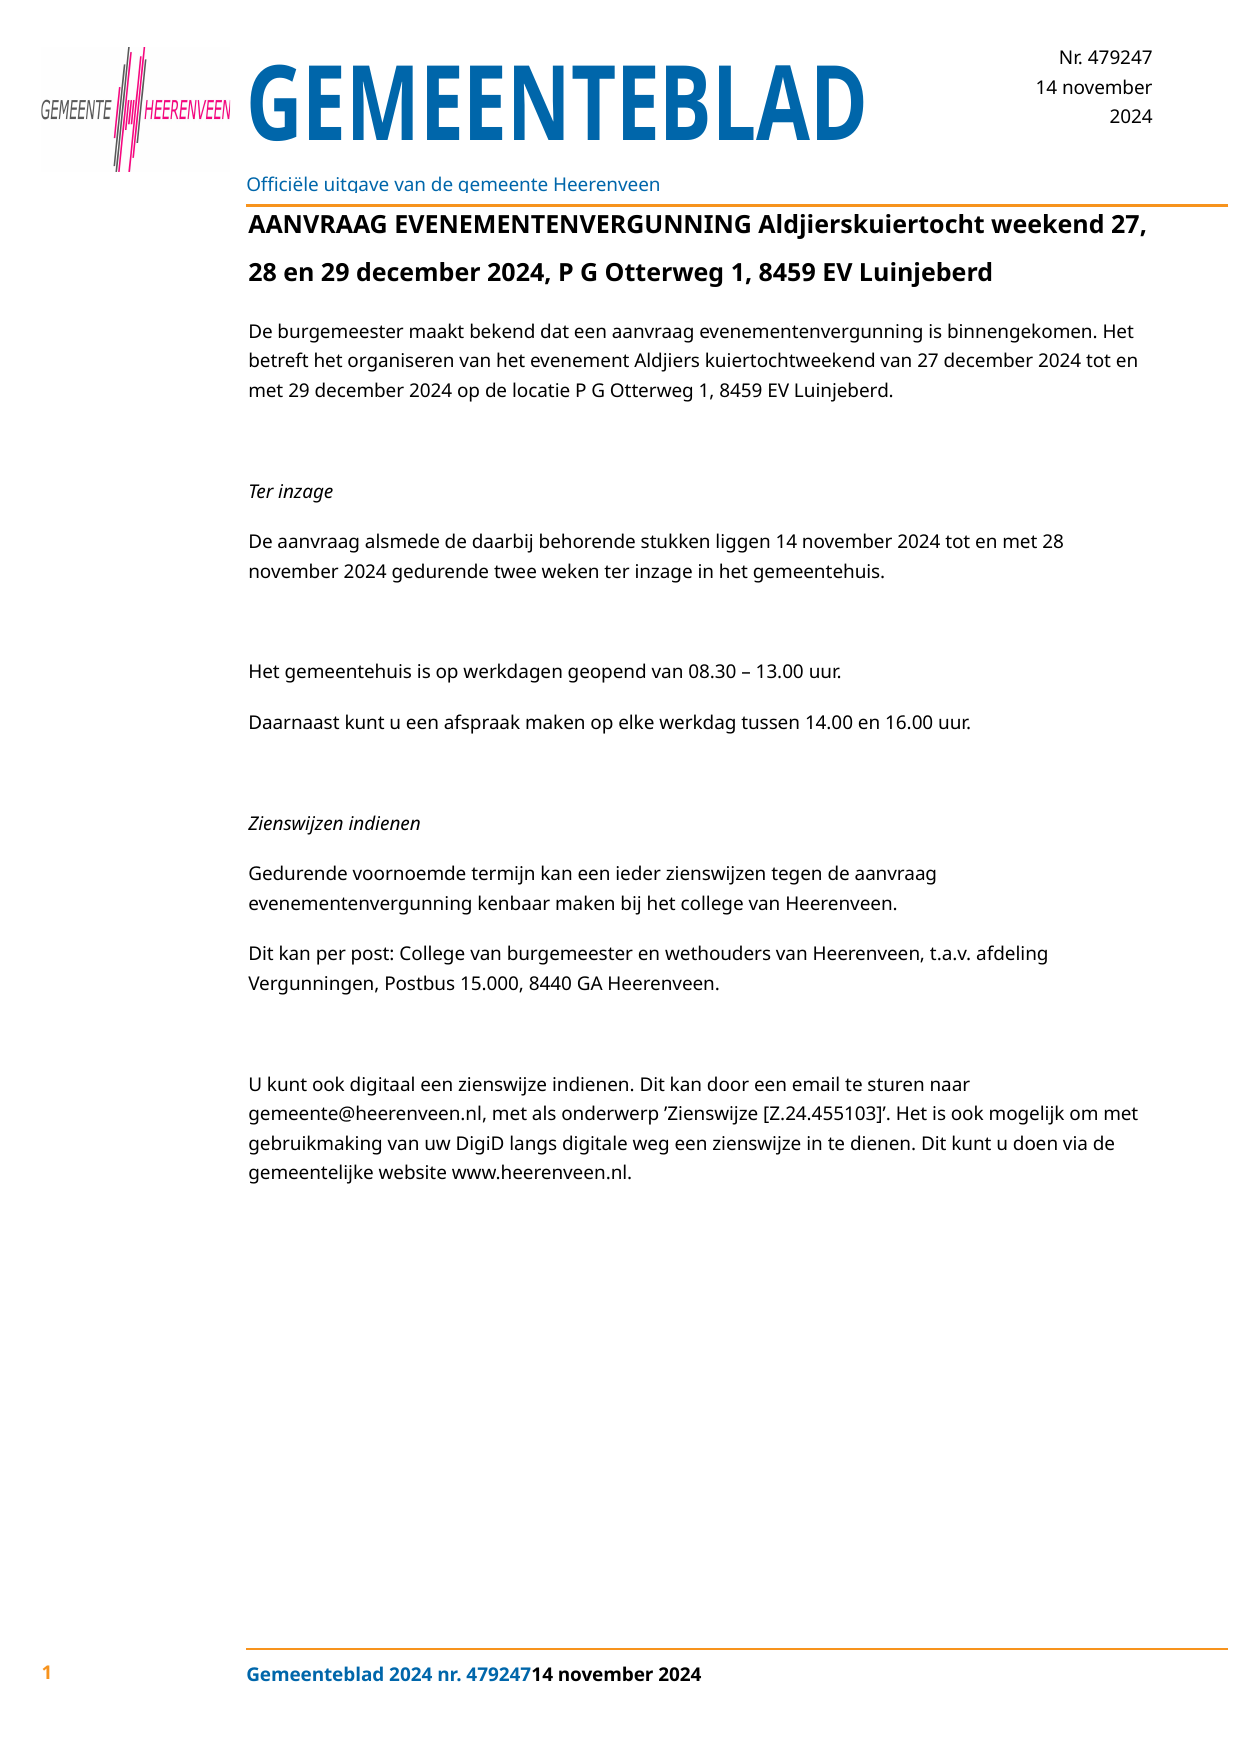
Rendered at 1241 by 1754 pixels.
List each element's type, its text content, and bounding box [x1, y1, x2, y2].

picture [41, 47, 231, 172]
text U kunt ook digitaal een zienswijze indienen. Dit kan door een email te sturen naar gemeente@heerenveen.nl, met als onderwerp ’Zienswijze [Z.24.455103]’. Het is ook mogelijk om met gebruikmaking van uw DigiD langs digitale weg een zienswijze in te dienen. Dit kunt u doen via de gemeentelijke website www.heerenveen.nl. [248, 1071, 1152, 1185]
text Dit kan per post: College van burgemeester en wethouders van Heerenveen, t.a.v. afdeling Vergunningen, Postbus 15.000, 8440 GA Heerenveen. [248, 940, 1152, 996]
text Het gemeentehuis is op werkdagen geopend van 08.30 – 13.00 uur. [248, 659, 1152, 684]
text De aanvraag alsmede de daarbij behorende stukken liggen 14 november 2024 tot en met 28 november 2024 gedurende twee weken ter inzage in het gemeentehuis. [248, 528, 1152, 584]
text Zienswijzen indienen [248, 810, 1152, 836]
text Ter inzage [248, 478, 1152, 504]
text Gedurende voornoemde termijn kan een ieder zienswijzen tegen de aanvraag evenementenvergunning kenbaar maken bij het college van Heerenveen. [248, 860, 1152, 916]
text Daarnaast kunt u een afspraak maken op elke werkdag tussen 14.00 en 16.00 uur. [248, 709, 1152, 735]
text AANVRAAG EVENEMENTENVERGUNNING Aldjierskuiertocht weekend 27, 28 en 29 december 2024, P G Otterweg 1, 8459 EV Luinjeberd [248, 207, 1152, 288]
text De burgemeester maakt bekend dat een aanvraag evenementenvergunning is binnengekomen. Het betreft het organiseren van het evenement Aldjiers kuiertochtweekend van 27 december 2024 tot en met 29 december 2024 op de locatie P G Otterweg 1, 8459 EV Luinjeberd. [248, 318, 1152, 403]
